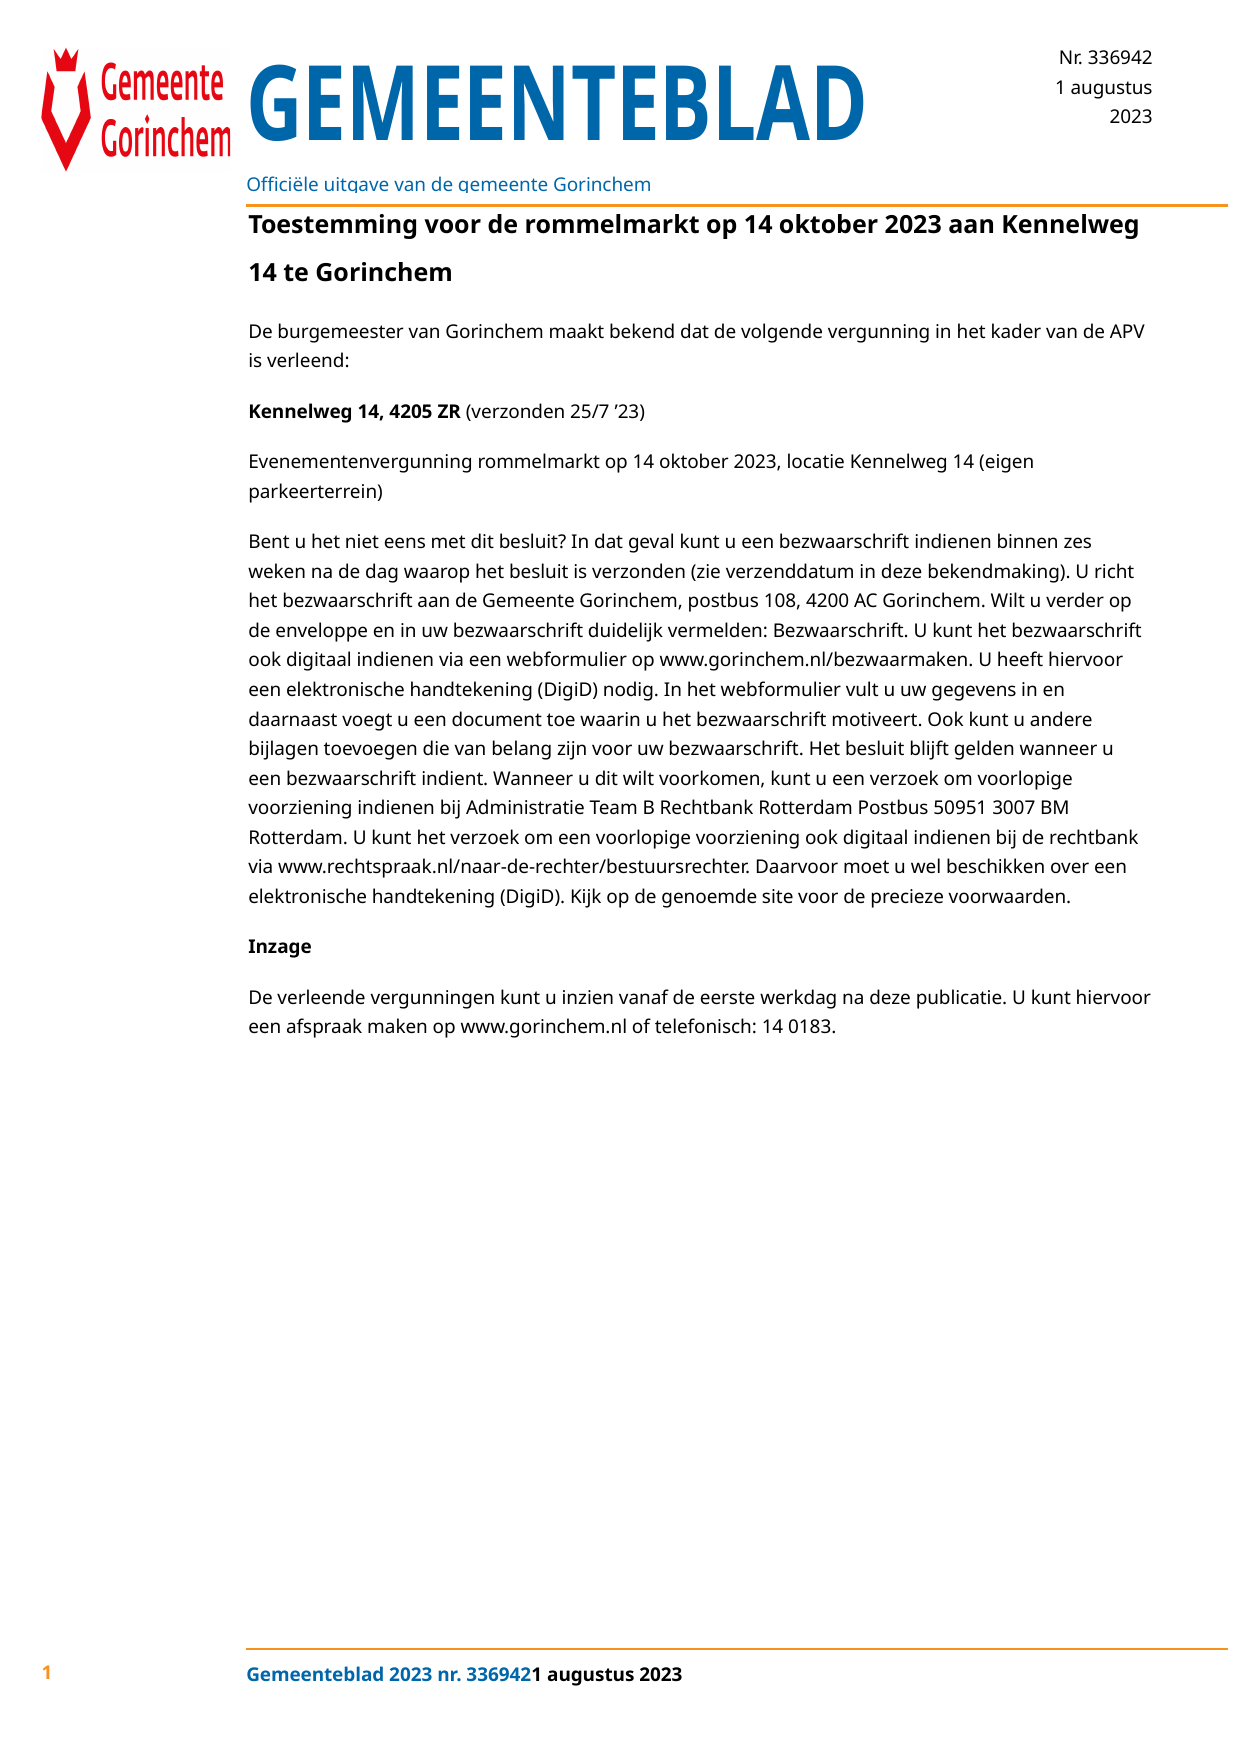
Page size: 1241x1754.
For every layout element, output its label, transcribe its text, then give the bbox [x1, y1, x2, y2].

text De burgemeester van Gorinchem maakt bekend dat de volgende vergunning in het kader van de APV is verleend: [248, 318, 1152, 373]
text De verleende vergunningen kunt u inzien vanaf de eerste werkdag na deze publicatie. U kunt hiervoor een afspraak maken op www.gorinchem.nl of telefonisch: 14 0183. [248, 984, 1152, 1039]
picture [41, 47, 231, 172]
text Toestemming voor de rommelmarkt op 14 oktober 2023 aan Kennelweg 14 te Gorinchem [248, 207, 1152, 288]
text Inzage [248, 934, 1152, 959]
text Evenementenvergunning rommelmarkt op 14 oktober 2023, locatie Kennelweg 14 (eigen parkeerterrein) [248, 448, 1152, 504]
text Bent u het niet eens met dit besluit? In dat geval kunt u een bezwaarschrift indienen binnen zes weken na de dag waarop het besluit is verzonden (zie verzenddatum in deze bekendmaking). U richt het bezwaarschrift aan de Gemeente Gorinchem, postbus 108, 4200 AC Gorinchem. Wilt u verder op de enveloppe en in uw bezwaarschrift duidelijk vermelden: Bezwaarschrift. U kunt het bezwaarschrift ook digitaal indienen via een webformulier op www.gorinchem.nl/bezwaarmaken. U heeft hiervoor een elektronische handtekening (DigiD) nodig. In het webformulier vult u uw gegevens in en daarnaast voegt u een document toe waarin u het bezwaarschrift motiveert. Ook kunt u andere bijlagen toevoegen die van belang zijn voor uw bezwaarschrift. Het besluit blijft gelden wanneer u een bezwaarschrift indient. Wanneer u dit wilt voorkomen, kunt u een verzoek om voorlopige voorziening indienen bij Administratie Team B Rechtbank Rotterdam Postbus 50951 3007 BM Rotterdam. U kunt het verzoek om een voorlopige voorziening ook digitaal indienen bij de rechtbank via www.rechtspraak.nl/naar-de-rechter/bestuursrechter. Daarvoor moet u wel beschikken over een elektronische handtekening (DigiD). Kijk op de genoemde site voor de precieze voorwaarden. [248, 528, 1152, 909]
text Kennelweg 14, 4205 ZR (verzonden 25/7 ’23) [248, 398, 1152, 424]
